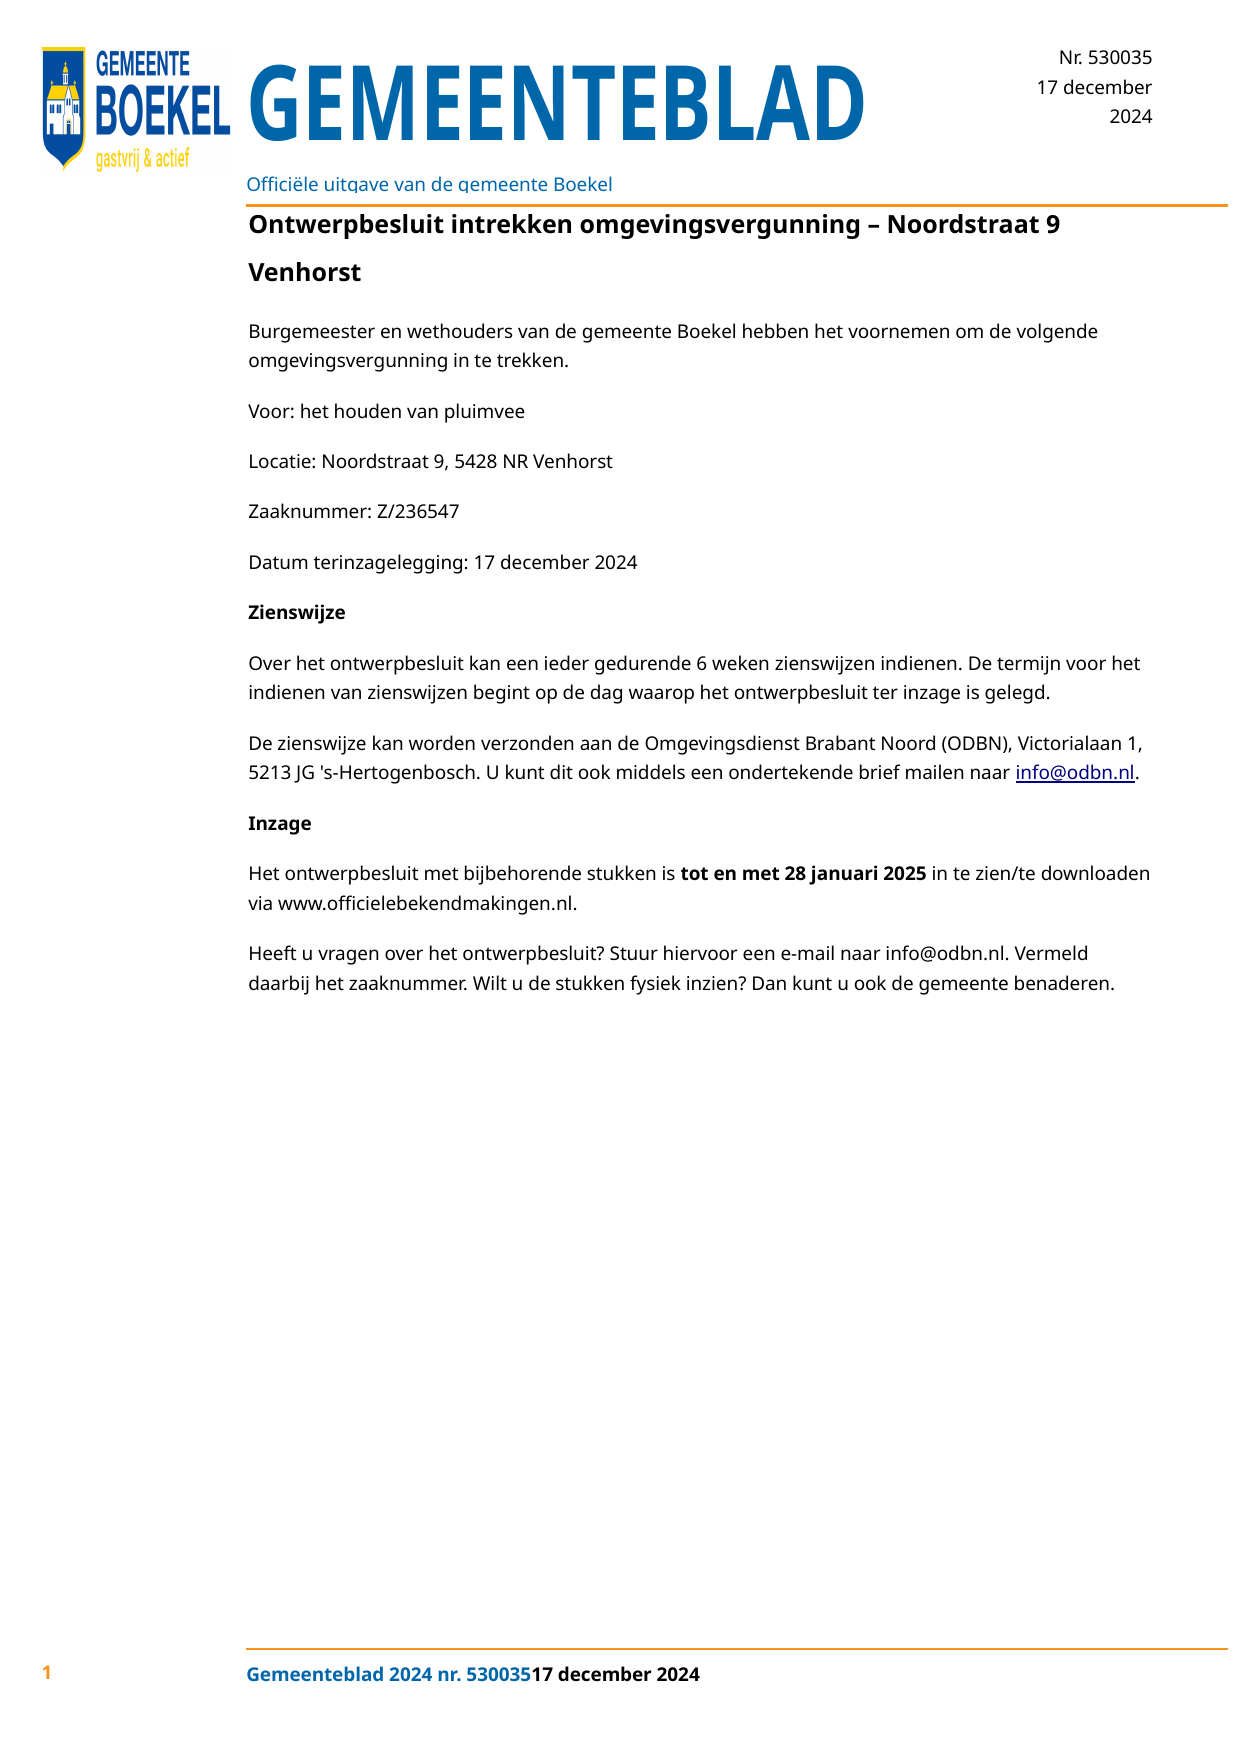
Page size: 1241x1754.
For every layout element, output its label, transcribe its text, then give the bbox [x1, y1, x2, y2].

text Zaaknummer: Z/236547 [248, 499, 1152, 524]
text Ontwerpbesluit intrekken omgevingsvergunning – Noordstraat 9 Venhorst [248, 207, 1152, 288]
text Locatie: Noordstraat 9, 5428 NR Venhorst [248, 448, 1152, 474]
text Over het ontwerpbesluit kan een ieder gedurende 6 weken zienswijzen indienen. De termijn voor het indienen van zienswijzen begint op de dag waarop het ontwerpbesluit ter inzage is gelegd. [248, 650, 1152, 705]
text Heeft u vragen over het ontwerpbesluit? Stuur hiervoor een e-mail naar info@odbn.nl. Vermeld daarbij het zaaknummer. Wilt u de stukken fysiek inzien? Dan kunt u ook de gemeente benaderen. [248, 940, 1152, 996]
text Burgemeester en wethouders van de gemeente Boekel hebben het voornemen om de volgende omgevingsvergunning in te trekken. [248, 318, 1152, 373]
text Zienswijze [248, 599, 1152, 625]
picture [41, 47, 231, 172]
text Het ontwerpbesluit met bijbehorende stukken is tot en met 28 januari 2025 in te zien/te downloaden via www.officielebekendmakingen.nl. [248, 860, 1152, 916]
text Inzage [248, 810, 1152, 836]
text Voor: het houden van pluimvee [248, 398, 1152, 424]
text Datum terinzagelegging: 17 december 2024 [248, 549, 1152, 575]
text De zienswijze kan worden verzonden aan de Omgevingsdienst Brabant Noord (ODBN), Victorialaan 1, 5213 JG 's-Hertogenbosch. U kunt dit ook middels een ondertekende brief mailen naar info@odbn.nl. [248, 730, 1152, 785]
